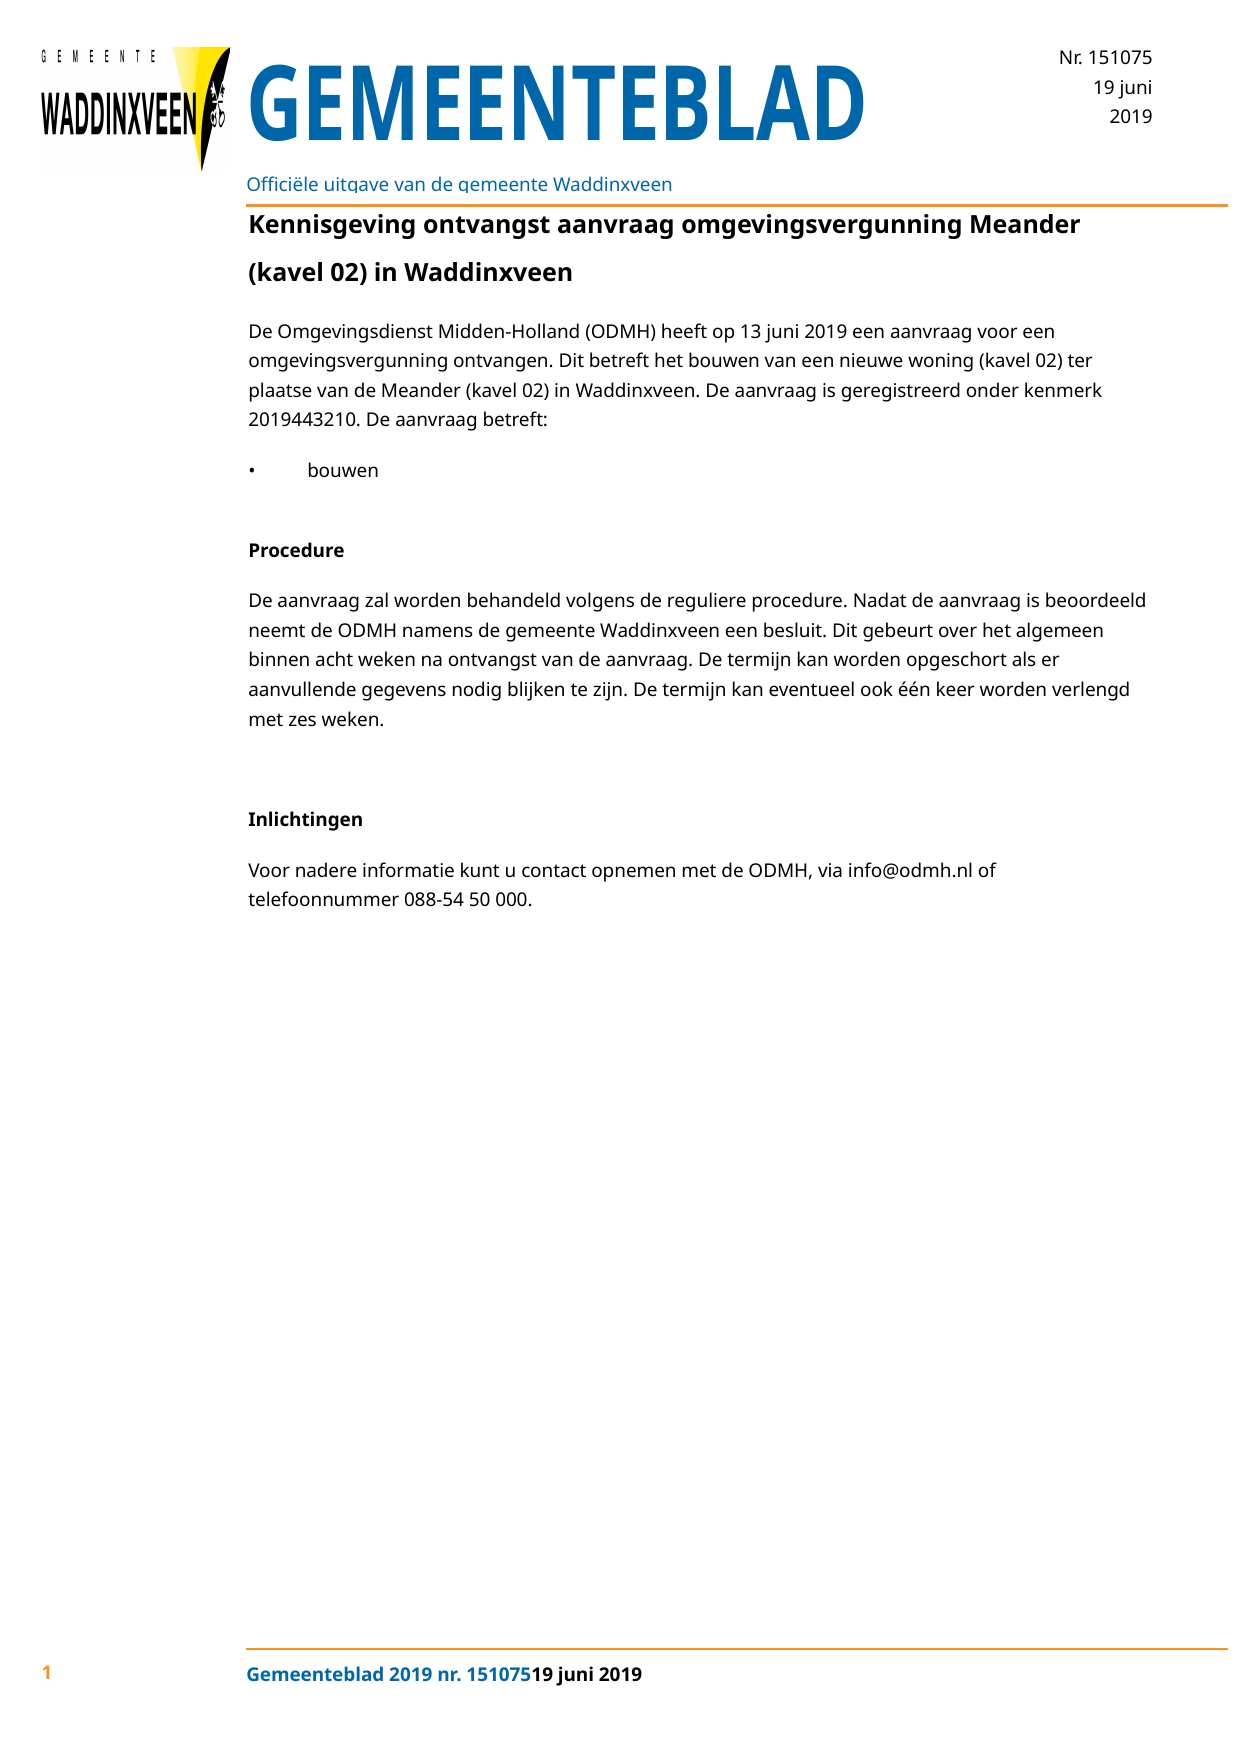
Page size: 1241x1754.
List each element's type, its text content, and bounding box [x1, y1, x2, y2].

text Procedure [248, 537, 1152, 563]
picture [41, 47, 231, 172]
text De aanvraag zal worden behandeld volgens de reguliere procedure. Nadat de aanvraag is beoordeeld neemt de ODMH namens de gemeente Waddinxveen een besluit. Dit gebeurt over het algemeen binnen acht weken na ontvangst van de aanvraag. De termijn kan worden opgeschort als er aanvullende gegevens nodig blijken te zijn. De termijn kan eventueel ook één keer worden verlengd met zes weken. [248, 587, 1152, 732]
text De Omgevingsdienst Midden-Holland (ODMH) heeft op 13 juni 2019 een aanvraag voor een omgevingsvergunning ontvangen. Dit betreft het bouwen van een nieuwe woning (kavel 02) ter plaatse van de Meander (kavel 02) in Waddinxveen. De aanvraag is geregistreerd onder kenmerk 2019443210. De aanvraag betreft: [248, 318, 1152, 432]
text Kennisgeving ontvangst aanvraag omgevingsvergunning Meander (kavel 02) in Waddinxveen [248, 207, 1152, 288]
text Inlichtingen [248, 807, 1152, 832]
list bouwen [248, 457, 1152, 483]
text Voor nadere informatie kunt u contact opnemen met de ODMH, via info@odmh.nl of telefoonnummer 088-54 50 000. [248, 857, 1152, 912]
